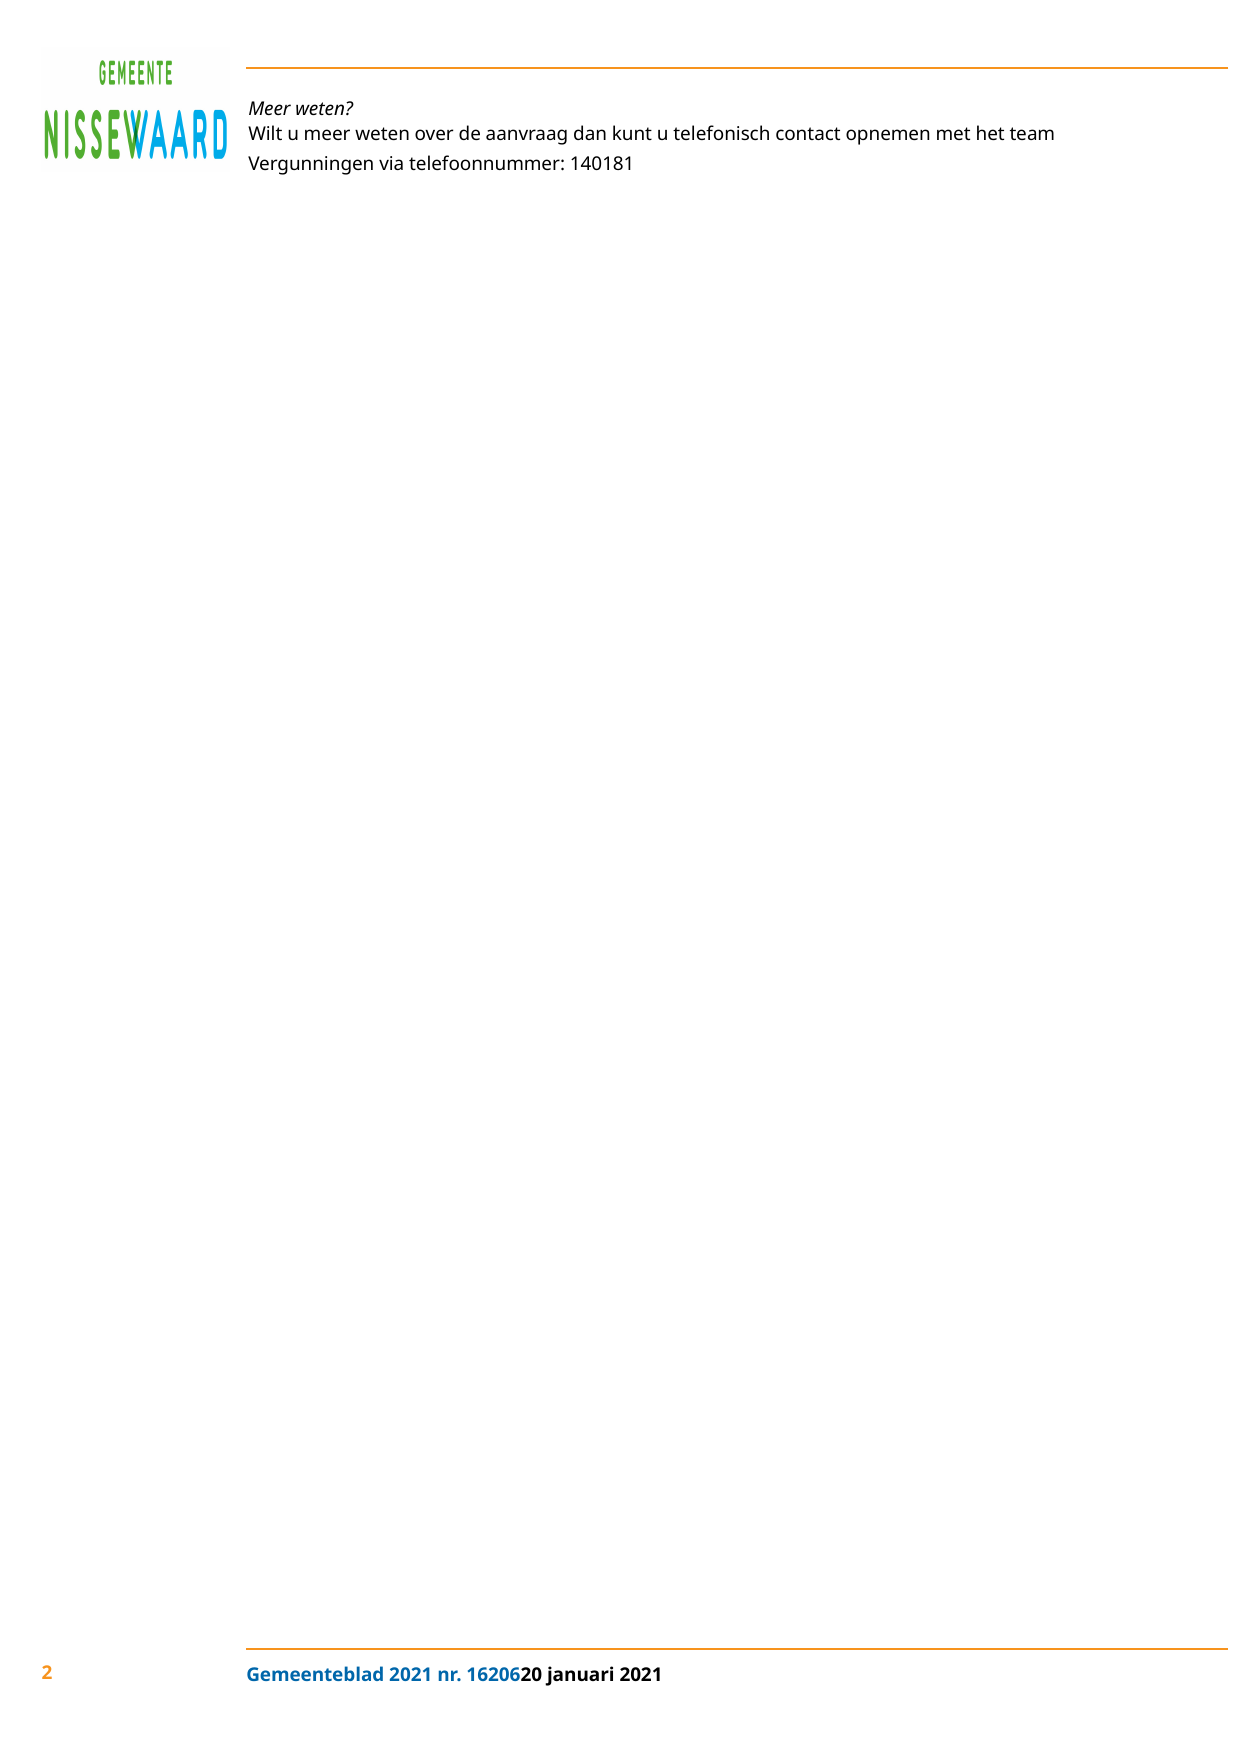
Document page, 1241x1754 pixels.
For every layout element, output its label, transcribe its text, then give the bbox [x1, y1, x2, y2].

text Meer weten? [248, 95, 1152, 121]
picture [41, 47, 231, 172]
text Wilt u meer weten over de aanvraag dan kunt u telefonisch contact opnemen met het team Vergunningen via telefoonnummer: 140181 [248, 121, 1152, 176]
